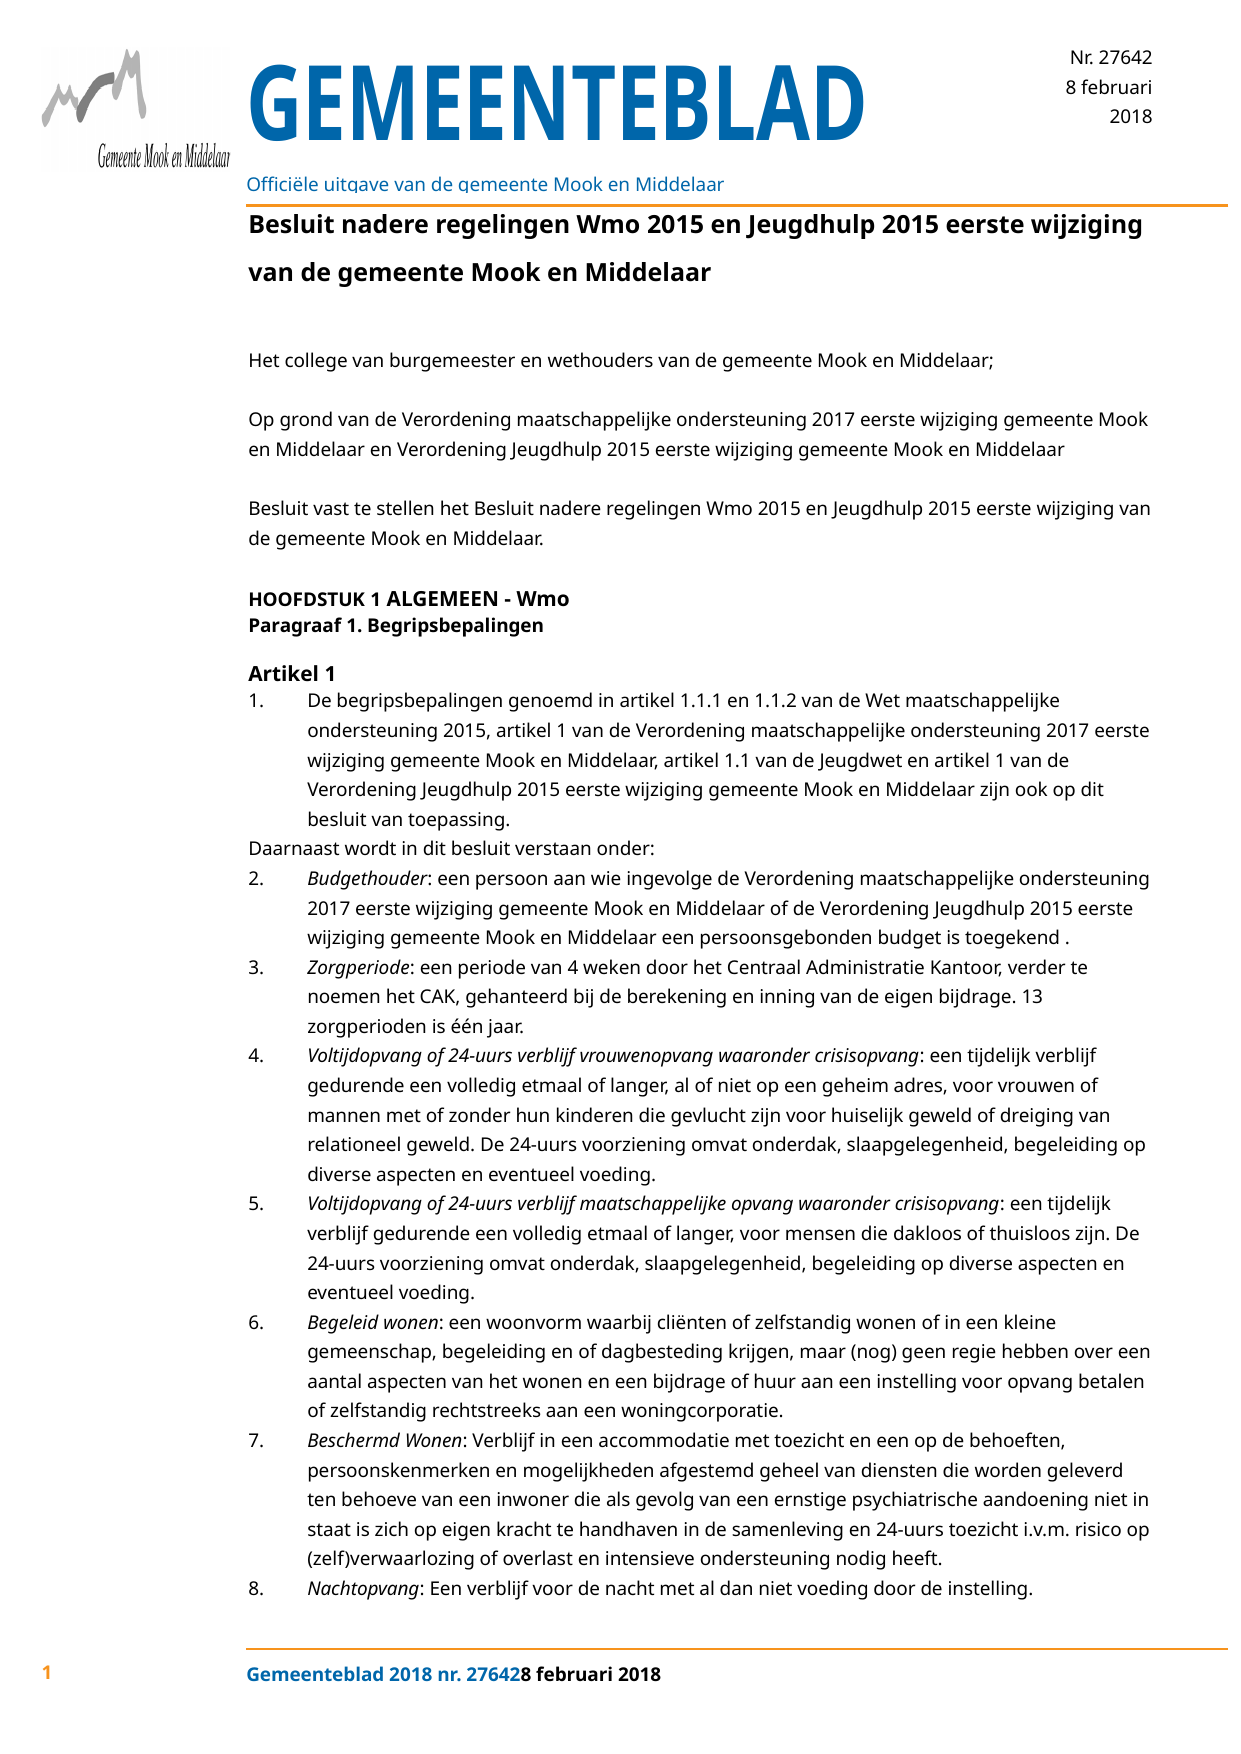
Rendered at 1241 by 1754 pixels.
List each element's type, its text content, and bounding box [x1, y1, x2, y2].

text Besluit nadere regelingen Wmo 2015 en Jeugdhulp 2015 eerste wijziging van de gemeente Mook en Middelaar [248, 207, 1152, 288]
list De begripsbepalingen genoemd in artikel 1.1.1 en 1.1.2 van de Wet maatschappelijke ondersteuning 2015, artikel 1 van de Verordening maatschappelijke ondersteuning 2017 eerste wijziging gemeente Mook en Middelaar, artikel 1.1 van de Jeugdwet en artikel 1 van de Verordening Jeugdhulp 2015 eerste wijziging gemeente Mook en Middelaar zijn ook op dit besluit van toepassing. [248, 688, 1152, 832]
list Beschermd Wonen: Verblijf in een accommodatie met toezicht en een op de behoeften, persoonskenmerken en mogelijkheden afgestemd geheel van diensten die worden geleverd ten behoeve van een inwoner die als gevolg van een ernstige psychiatrische aandoening niet in staat is zich op eigen kracht te handhaven in de samenleving en 24-uurs toezicht i.v.m. risico op (zelf)verwaarlozing of overlast en intensieve ondersteuning nodig heeft. [248, 1427, 1152, 1571]
text HOOFDSTUK 1 ALGEMEEN - Wmo [248, 584, 1152, 613]
text Besluit vast te stellen het Besluit nadere regelingen Wmo 2015 en Jeugdhulp 2015 eerste wijziging van de gemeente Mook en Middelaar. [248, 495, 1152, 551]
list Voltijdopvang of 24-uurs verblijf vrouwenopvang waaronder crisisopvang: een tijdelijk verblijf gedurende een volledig etmaal of langer, al of niet op een geheim adres, voor vrouwen of mannen met of zonder hun kinderen die gevlucht zijn voor huiselijk geweld of dreiging van relationeel geweld. De 24-uurs voorziening omvat onderdak, slaapgelegenheid, begeleiding op diverse aspecten en eventueel voeding. [248, 1043, 1152, 1187]
list Budgethouder: een persoon aan wie ingevolge de Verordening maatschappelijke ondersteuning 2017 eerste wijziging gemeente Mook en Middelaar of de Verordening Jeugdhulp 2015 eerste wijziging gemeente Mook en Middelaar een persoonsgebonden budget is toegekend . [248, 865, 1152, 950]
text Artikel 1 [248, 659, 1152, 688]
list Begeleid wonen: een woonvorm waarbij cliënten of zelfstandig wonen of in een kleine gemeenschap, begeleiding en of dagbesteding krijgen, maar (nog) geen regie hebben over een aantal aspecten van het wonen en een bijdrage of huur aan een instelling voor opvang betalen of zelfstandig rechtstreeks aan een woningcorporatie. [248, 1309, 1152, 1423]
list Nachtopvang: Een verblijf voor de nacht met al dan niet voeding door de instelling. [248, 1575, 1152, 1601]
text Op grond van de Verordening maatschappelijke ondersteuning 2017 eerste wijziging gemeente Mook en Middelaar en Verordening Jeugdhulp 2015 eerste wijziging gemeente Mook en Middelaar [248, 407, 1152, 462]
text Het college van burgemeester en wethouders van de gemeente Mook en Middelaar; [248, 347, 1152, 373]
picture [41, 47, 231, 172]
text Paragraaf 1. Begripsbepalingen [248, 613, 1152, 638]
list Voltijdopvang of 24-uurs verblijf maatschappelijke opvang waaronder crisisopvang: een tijdelijk verblijf gedurende een volledig etmaal of langer, voor mensen die dakloos of thuisloos zijn. De 24-uurs voorziening omvat onderdak, slaapgelegenheid, begeleiding op diverse aspecten en eventueel voeding. [248, 1191, 1152, 1305]
text Daarnaast wordt in dit besluit verstaan onder: [248, 836, 1152, 861]
list Zorgperiode: een periode van 4 weken door het Centraal Administratie Kantoor, verder te noemen het CAK, gehanteerd bij de berekening en inning van de eigen bijdrage. 13 zorgperioden is één jaar. [248, 954, 1152, 1039]
